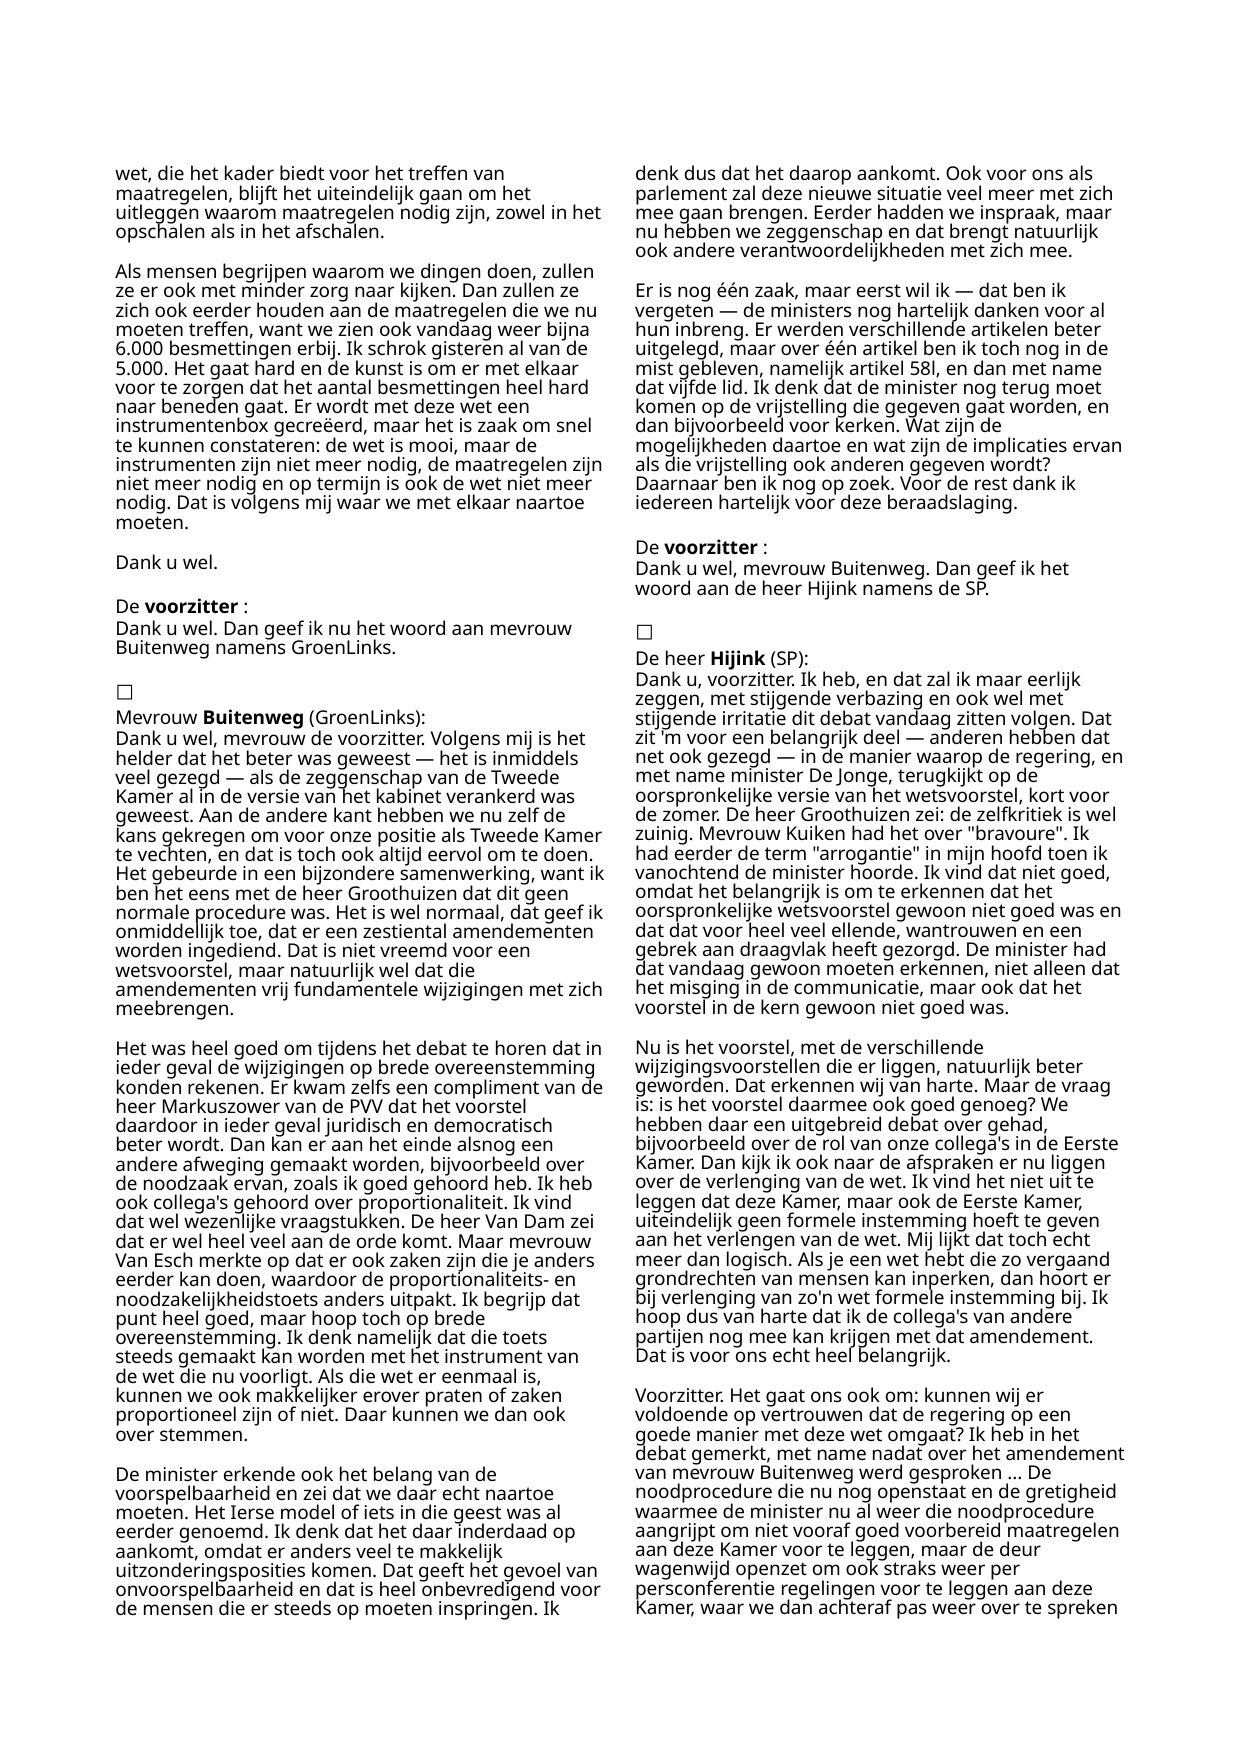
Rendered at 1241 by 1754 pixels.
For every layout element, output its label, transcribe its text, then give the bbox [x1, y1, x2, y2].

text Nu is het voorstel, met de verschillende wijzigingsvoorstellen die er liggen, natuurlijk beter geworden. Dat erkennen wij van harte. Maar de vraag is: is het voorstel daarmee ook goed genoeg? We hebben daar een uitgebreid debat over gehad, bijvoorbeeld over de rol van onze collega's in de Eerste Kamer. Dan kijk ik ook naar de afspraken er nu liggen over de verlenging van de wet. Ik vind het niet uit te leggen dat deze Kamer, maar ook de Eerste Kamer, uiteindelijk geen formele instemming hoeft te geven aan het verlengen van de wet. Mij lijkt dat toch echt meer dan logisch. Als je een wet hebt die zo vergaand grondrechten van mensen kan inperken, dan hoort er bij verlenging van zo'n wet formele instemming bij. Ik hoop dus van harte dat ik de collega's van andere partijen nog mee kan krijgen met dat amendement. Dat is voor ons echt heel belangrijk. [635, 1039, 1125, 1366]
text Als mensen begrijpen waarom we dingen doen, zullen ze er ook met minder zorg naar kijken. Dan zullen ze zich ook eerder houden aan de maatregelen die we nu moeten treffen, want we zien ook vandaag weer bijna 6.000 besmettingen erbij. Ik schrok gisteren al van de 5.000. Het gaat hard en de kunst is om er met elkaar voor te zorgen dat het aantal besmettingen heel hard naar beneden gaat. Er wordt met deze wet een instrumentenbox gecreëerd, maar het is zaak om snel te kunnen constateren: de wet is mooi, maar de instrumenten zijn niet meer nodig, de maatregelen zijn niet meer nodig en op termijn is ook de wet niet meer nodig. Dat is volgens mij waar we met elkaar naartoe moeten. [115, 263, 605, 533]
text Dank u wel, mevrouw Buitenweg. Dan geef ik het woord aan de heer Hijink namens de SP. [635, 560, 1125, 599]
text De heer Hijink (SP): [635, 645, 1125, 671]
text Er is nog één zaak, maar eerst wil ik — dat ben ik vergeten — de ministers nog hartelijk danken voor al hun inbreng. Er werden verschillende artikelen beter uitgelegd, maar over één artikel ben ik toch nog in de mist gebleven, namelijk artikel 58l, en dan met name dat vijfde lid. Ik denk dat de minister nog terug moet komen op de vrijstelling die gegeven gaat worden, en dan bijvoorbeeld voor kerken. Wat zijn de mogelijkheden daartoe en wat zijn de implicaties ervan als die vrijstelling ook anderen gegeven wordt? Daarnaar ben ik nog op zoek. Voor de rest dank ik iedereen hartelijk voor deze beraadslaging. [635, 282, 1125, 514]
text Voorzitter. Het gaat ons ook om: kunnen wij er voldoende op vertrouwen dat de regering op een goede manier met deze wet omgaat? Ik heb in het debat gemerkt, met name nadat over het amendement van mevrouw Buitenweg werd gesproken ... De noodprocedure die nu nog openstaat en de gretigheid waarmee de minister nu al weer die noodprocedure aangrijpt om niet vooraf goed voorbereid maatregelen aan deze Kamer voor te leggen, maar de deur wagenwijd openzet om ook straks weer per persconferentie regelingen voor te leggen aan deze Kamer, waar we dan achteraf pas weer over te spreken [635, 1387, 1125, 1618]
text denk dus dat het daarop aankomt. Ook voor ons als parlement zal deze nieuwe situatie veel meer met zich mee gaan brengen. Eerder hadden we inspraak, maar nu hebben we zeggenschap en dat brengt natuurlijk ook andere verantwoordelijkheden met zich mee. [635, 165, 1125, 262]
text De voorzitter : [115, 594, 605, 619]
text De voorzitter : [635, 534, 1125, 560]
text Mevrouw Buitenweg (GroenLinks): [115, 704, 605, 730]
text Dank u wel. [115, 554, 605, 573]
text wet, die het kader biedt voor het treffen van maatregelen, blijft het uiteindelijk gaan om het uitleggen waarom maatregelen nodig zijn, zowel in het opschalen als in het afschalen. [115, 165, 605, 242]
text ⬜ [115, 679, 605, 704]
text Dank u wel. Dan geef ik nu het woord aan mevrouw Buitenweg namens GroenLinks. [115, 619, 605, 658]
text Dank u wel, mevrouw de voorzitter. Volgens mij is het helder dat het beter was geweest — het is inmiddels veel gezegd — als de zeggenschap van de Tweede Kamer al in de versie van het kabinet verankerd was geweest. Aan de andere kant hebben we nu zelf de kans gekregen om voor onze positie als Tweede Kamer te vechten, en dat is toch ook altijd eervol om te doen. Het gebeurde in een bijzondere samenwerking, want ik ben het eens met de heer Groothuizen dat dit geen normale procedure was. Het is wel normaal, dat geef ik onmiddellijk toe, dat er een zestiental amendementen worden ingediend. Dat is niet vreemd voor een wetsvoorstel, maar natuurlijk wel dat die amendementen vrij fundamentele wijzigingen met zich meebrengen. [115, 730, 605, 1019]
text Het was heel goed om tijdens het debat te horen dat in ieder geval de wijzigingen op brede overeenstemming konden rekenen. Er kwam zelfs een compliment van de heer Markuszower van de PVV dat het voorstel daardoor in ieder geval juridisch en democratisch beter wordt. Dan kan er aan het einde alsnog een andere afweging gemaakt worden, bijvoorbeeld over de noodzaak ervan, zoals ik goed gehoord heb. Ik heb ook collega's gehoord over proportionaliteit. Ik vind dat wel wezenlijke vraagstukken. De heer Van Dam zei dat er wel heel veel aan de orde komt. Maar mevrouw Van Esch merkte op dat er ook zaken zijn die je anders eerder kan doen, waardoor de proportionaliteits- en noodzakelijkheidstoets anders uitpakt. Ik begrijp dat punt heel goed, maar hoop toch op brede overeenstemming. Ik denk namelijk dat die toets steeds gemaakt kan worden met het instrument van de wet die nu voorligt. Als die wet er eenmaal is, kunnen we ook makkelijker erover praten of zaken proportioneel zijn of niet. Daar kunnen we dan ook over stemmen. [115, 1040, 605, 1445]
text De minister erkende ook het belang van de voorspelbaarheid en zei dat we daar echt naartoe moeten. Het Ierse model of iets in die geest was al eerder genoemd. Ik denk dat het daar inderdaad op aankomt, omdat er anders veel te makkelijk uitzonderingsposities komen. Dat geeft het gevoel van onvoorspelbaarheid en dat is heel onbevredigend voor de mensen die er steeds op moeten inspringen. Ik [115, 1466, 605, 1620]
text ⬜ [635, 619, 1125, 645]
text Dank u, voorzitter. Ik heb, en dat zal ik maar eerlijk zeggen, met stijgende verbazing en ook wel met stijgende irritatie dit debat vandaag zitten volgen. Dat zit 'm voor een belangrijk deel — anderen hebben dat net ook gezegd — in de manier waarop de regering, en met name minister De Jonge, terugkijkt op de oorspronkelijke versie van het wetsvoorstel, kort voor de zomer. De heer Groothuizen zei: de zelfkritiek is wel zuinig. Mevrouw Kuiken had het over "bravoure". Ik had eerder de term "arrogantie" in mijn hoofd toen ik vanochtend de minister hoorde. Ik vind dat niet goed, omdat het belangrijk is om te erkennen dat het oorspronkelijke wetsvoorstel gewoon niet goed was en dat dat voor heel veel ellende, wantrouwen en een gebrek aan draagvlak heeft gezorgd. De minister had dat vandaag gewoon moeten erkennen, niet alleen dat het misging in de communicatie, maar ook dat het voorstel in de kern gewoon niet goed was. [635, 671, 1125, 1018]
